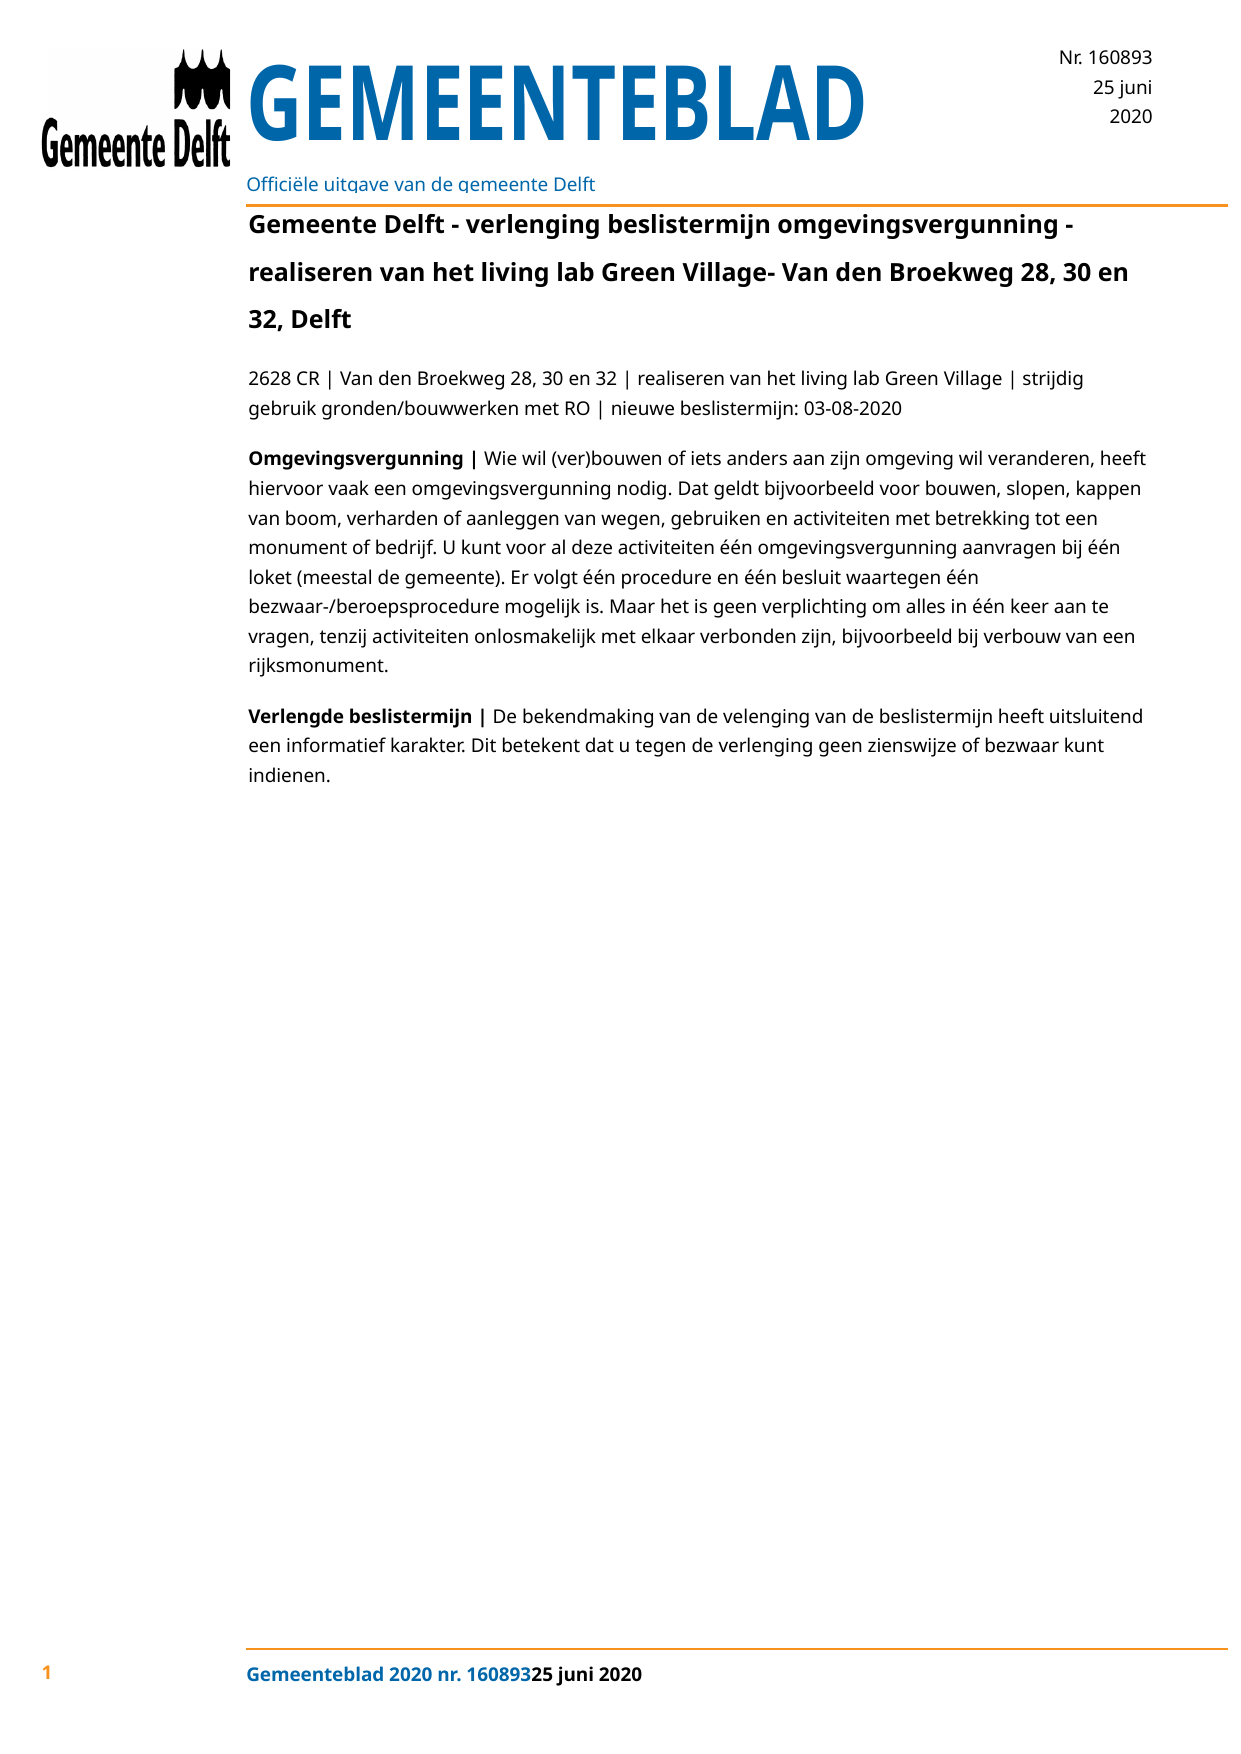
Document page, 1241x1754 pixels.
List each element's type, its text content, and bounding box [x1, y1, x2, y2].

text Gemeente Delft - verlenging beslistermijn omgevingsvergunning - realiseren van het living lab Green Village- Van den Broekweg 28, 30 en 32, Delft [248, 207, 1152, 336]
text 2628 CR | Van den Broekweg 28, 30 en 32 | realiseren van het living lab Green Village | strijdig gebruik gronden/bouwwerken met RO | nieuwe beslistermijn: 03-08-2020 [248, 366, 1152, 421]
text Verlengde beslistermijn | De bekendmaking van de velenging van de beslistermijn heeft uitsluitend een informatief karakter. Dit betekent dat u tegen de verlenging geen zienswijze of bezwaar kunt indienen. [248, 703, 1152, 788]
text Omgevingsvergunning | Wie wil (ver)bouwen of iets anders aan zijn omgeving wil veranderen, heeft hiervoor vaak een omgevingsvergunning nodig. Dat geldt bijvoorbeeld voor bouwen, slopen, kappen van boom, verharden of aanleggen van wegen, gebruiken en activiteiten met betrekking tot een monument of bedrijf. U kunt voor al deze activiteiten één omgevingsvergunning aanvragen bij één loket (meestal de gemeente). Er volgt één procedure en één besluit waartegen één bezwaar-/beroepsprocedure mogelijk is. Maar het is geen verplichting om alles in één keer aan te vragen, tenzij activiteiten onlosmakelijk met elkaar verbonden zijn, bijvoorbeeld bij verbouw van een rijksmonument. [248, 446, 1152, 678]
picture [41, 47, 231, 172]
